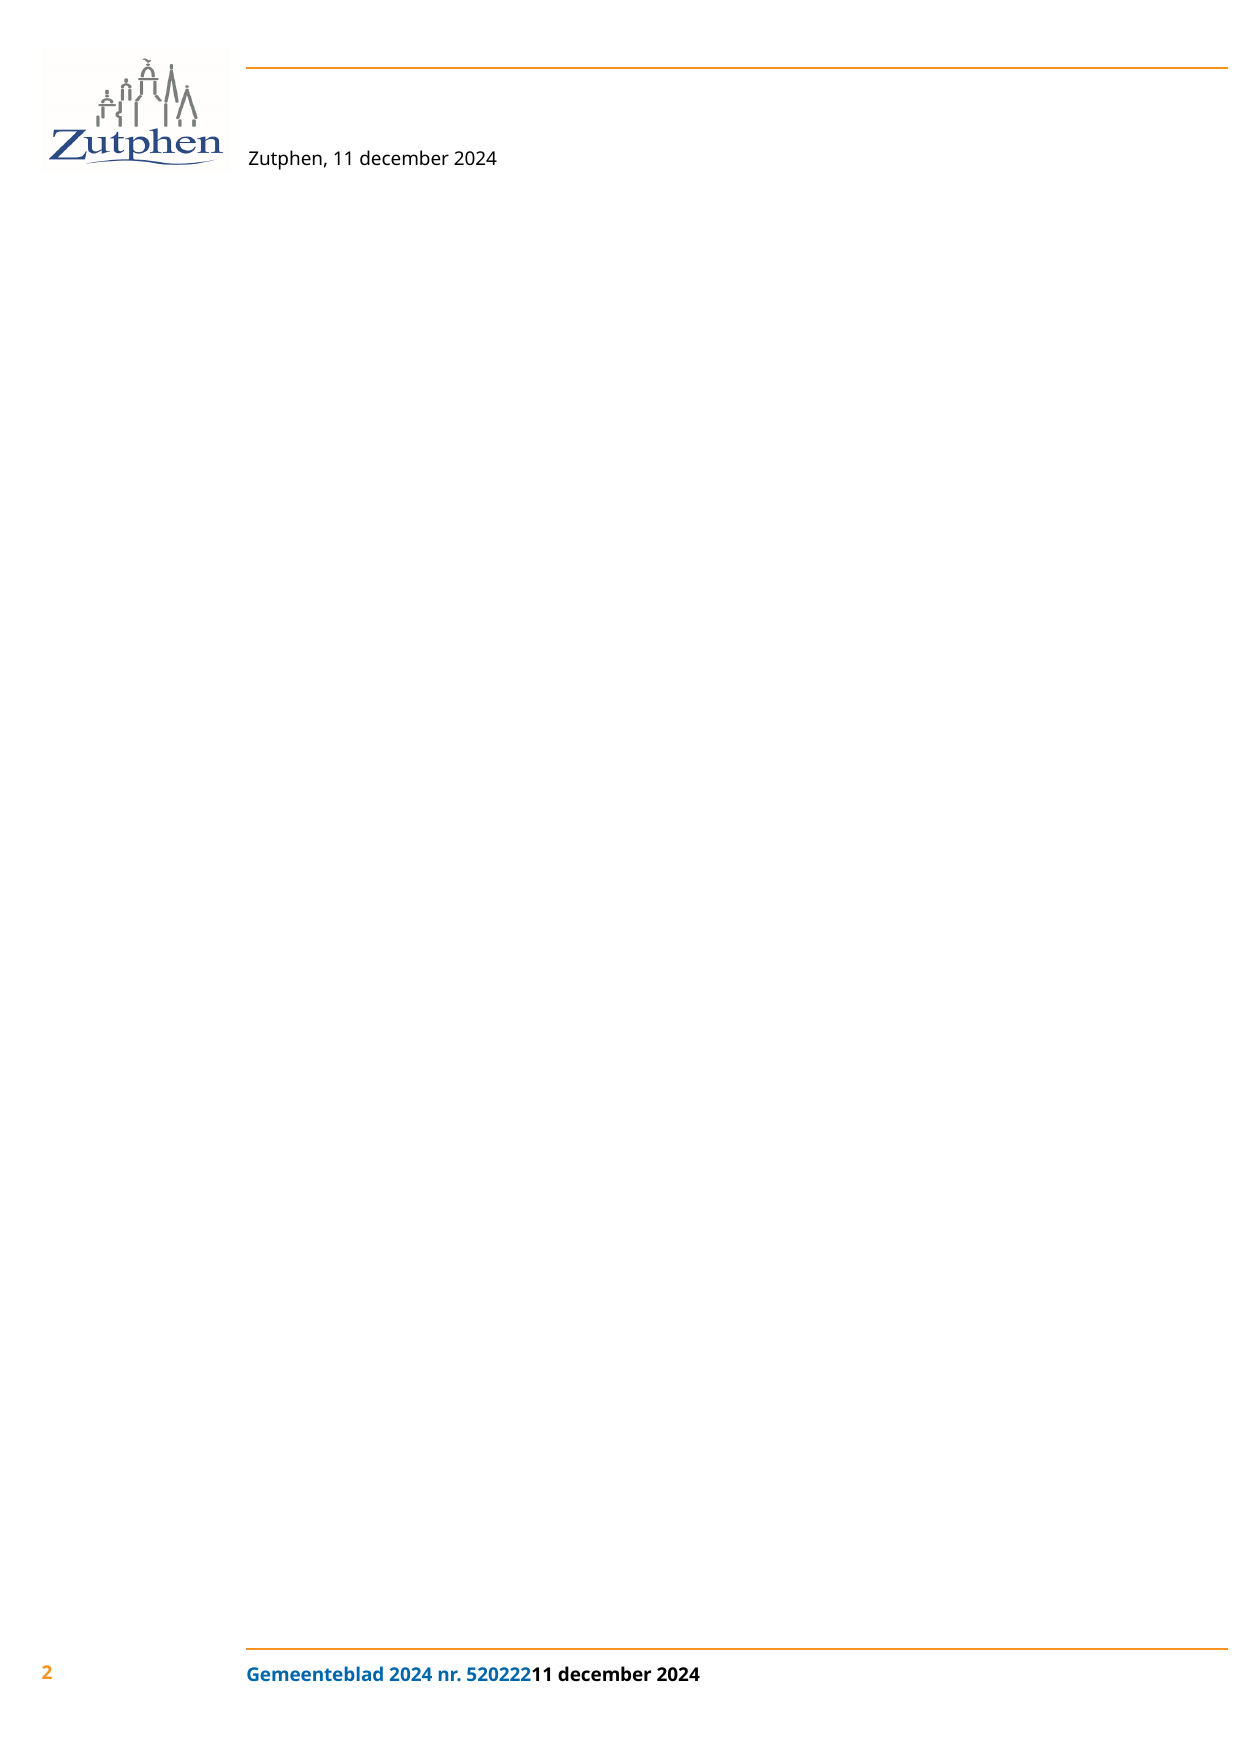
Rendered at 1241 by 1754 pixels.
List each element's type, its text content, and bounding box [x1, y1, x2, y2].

picture [41, 47, 231, 172]
text Zutphen, 11 december 2024 [248, 145, 1152, 171]
